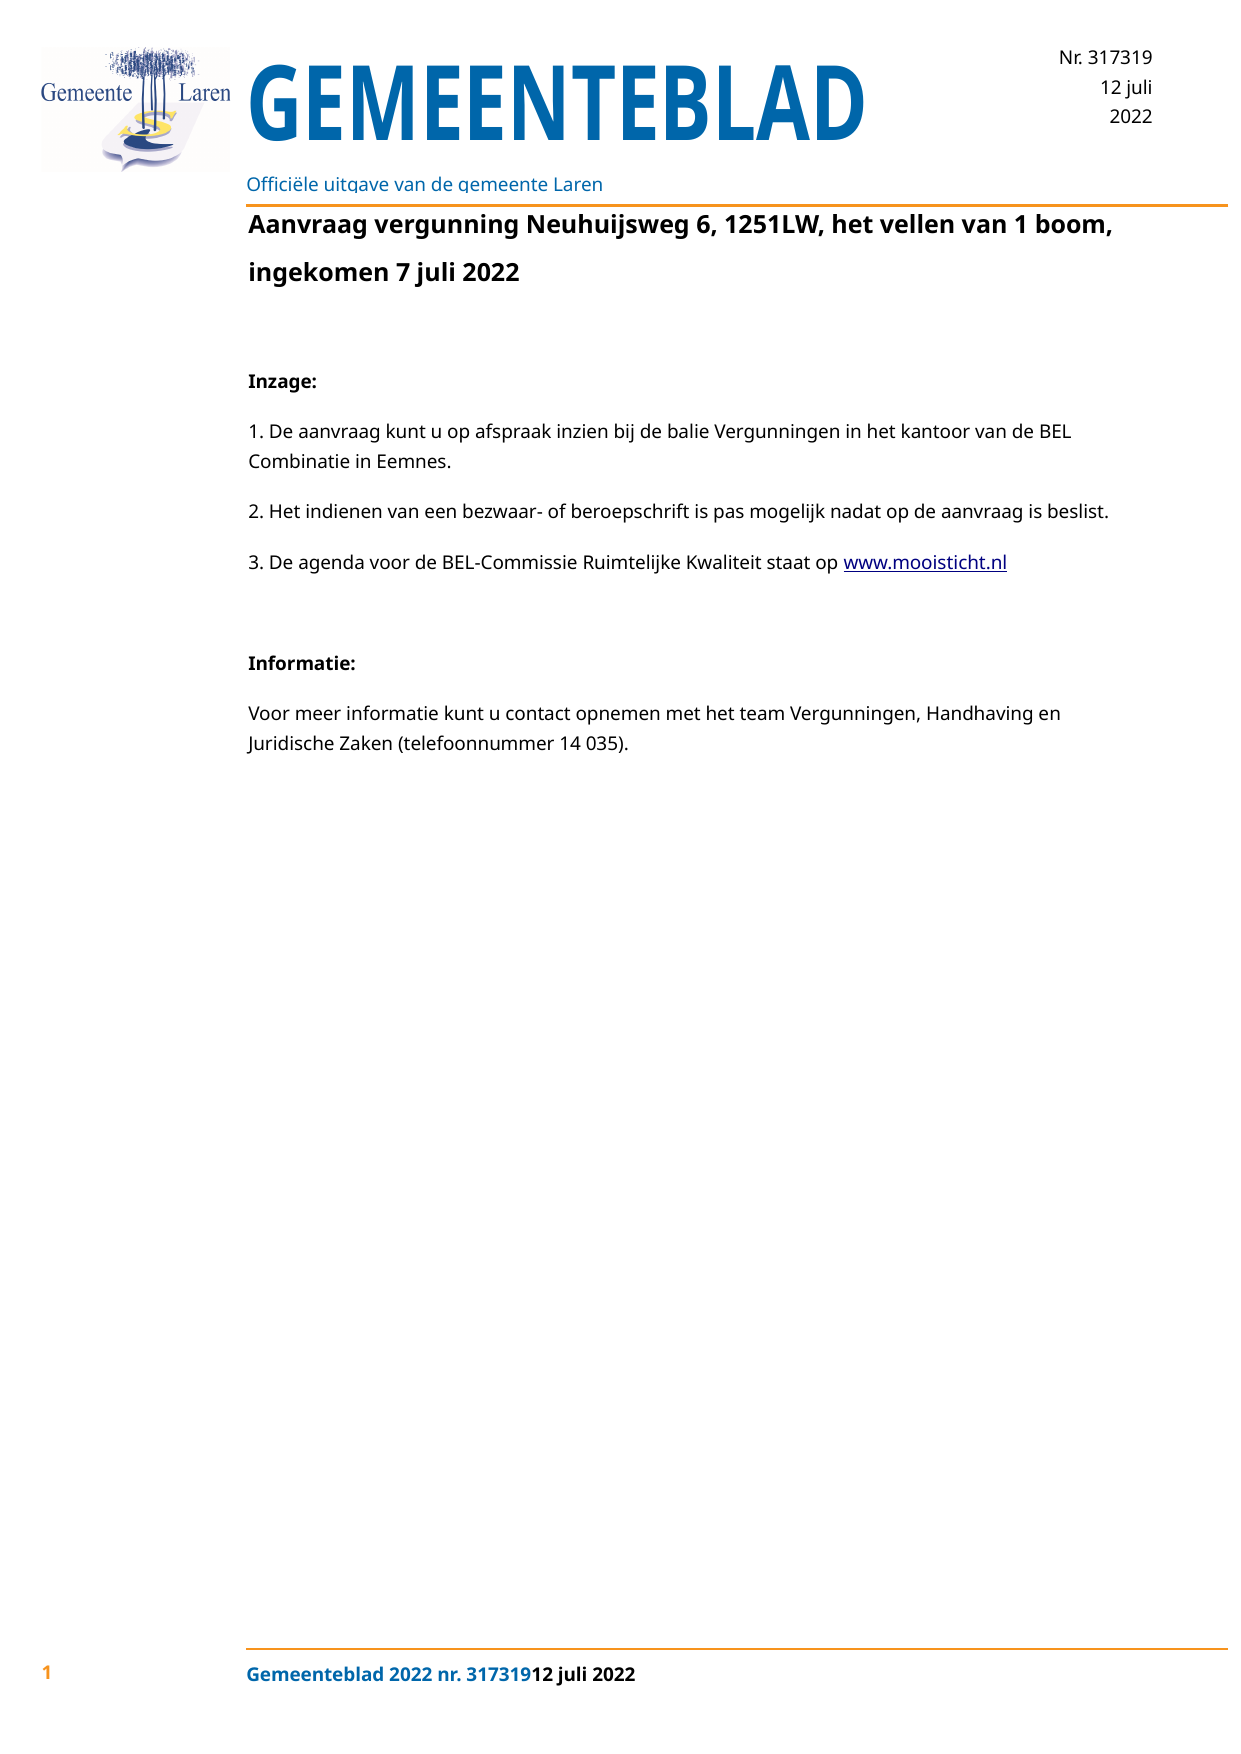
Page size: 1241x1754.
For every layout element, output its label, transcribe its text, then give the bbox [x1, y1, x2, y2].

picture [41, 47, 231, 172]
text Inzage: [248, 368, 1152, 394]
text Aanvraag vergunning Neuhuijsweg 6, 1251LW, het vellen van 1 boom, ingekomen 7 juli 2022 [248, 207, 1152, 288]
text Voor meer informatie kunt u contact opnemen met het team Vergunningen, Handhaving en Juridische Zaken (telefoonnummer 14 035). [248, 700, 1152, 756]
text Informatie: [248, 650, 1152, 676]
text 2. Het indienen van een bezwaar- of beroepschrift is pas mogelijk nadat op de aanvraag is beslist. [248, 499, 1152, 524]
text 1. De aanvraag kunt u op afspraak inzien bij de balie Vergunningen in het kantoor van de BEL Combinatie in Eemnes. [248, 419, 1152, 474]
text 3. De agenda voor de BEL-Commissie Ruimtelijke Kwaliteit staat op www.mooisticht.nl [248, 549, 1152, 575]
